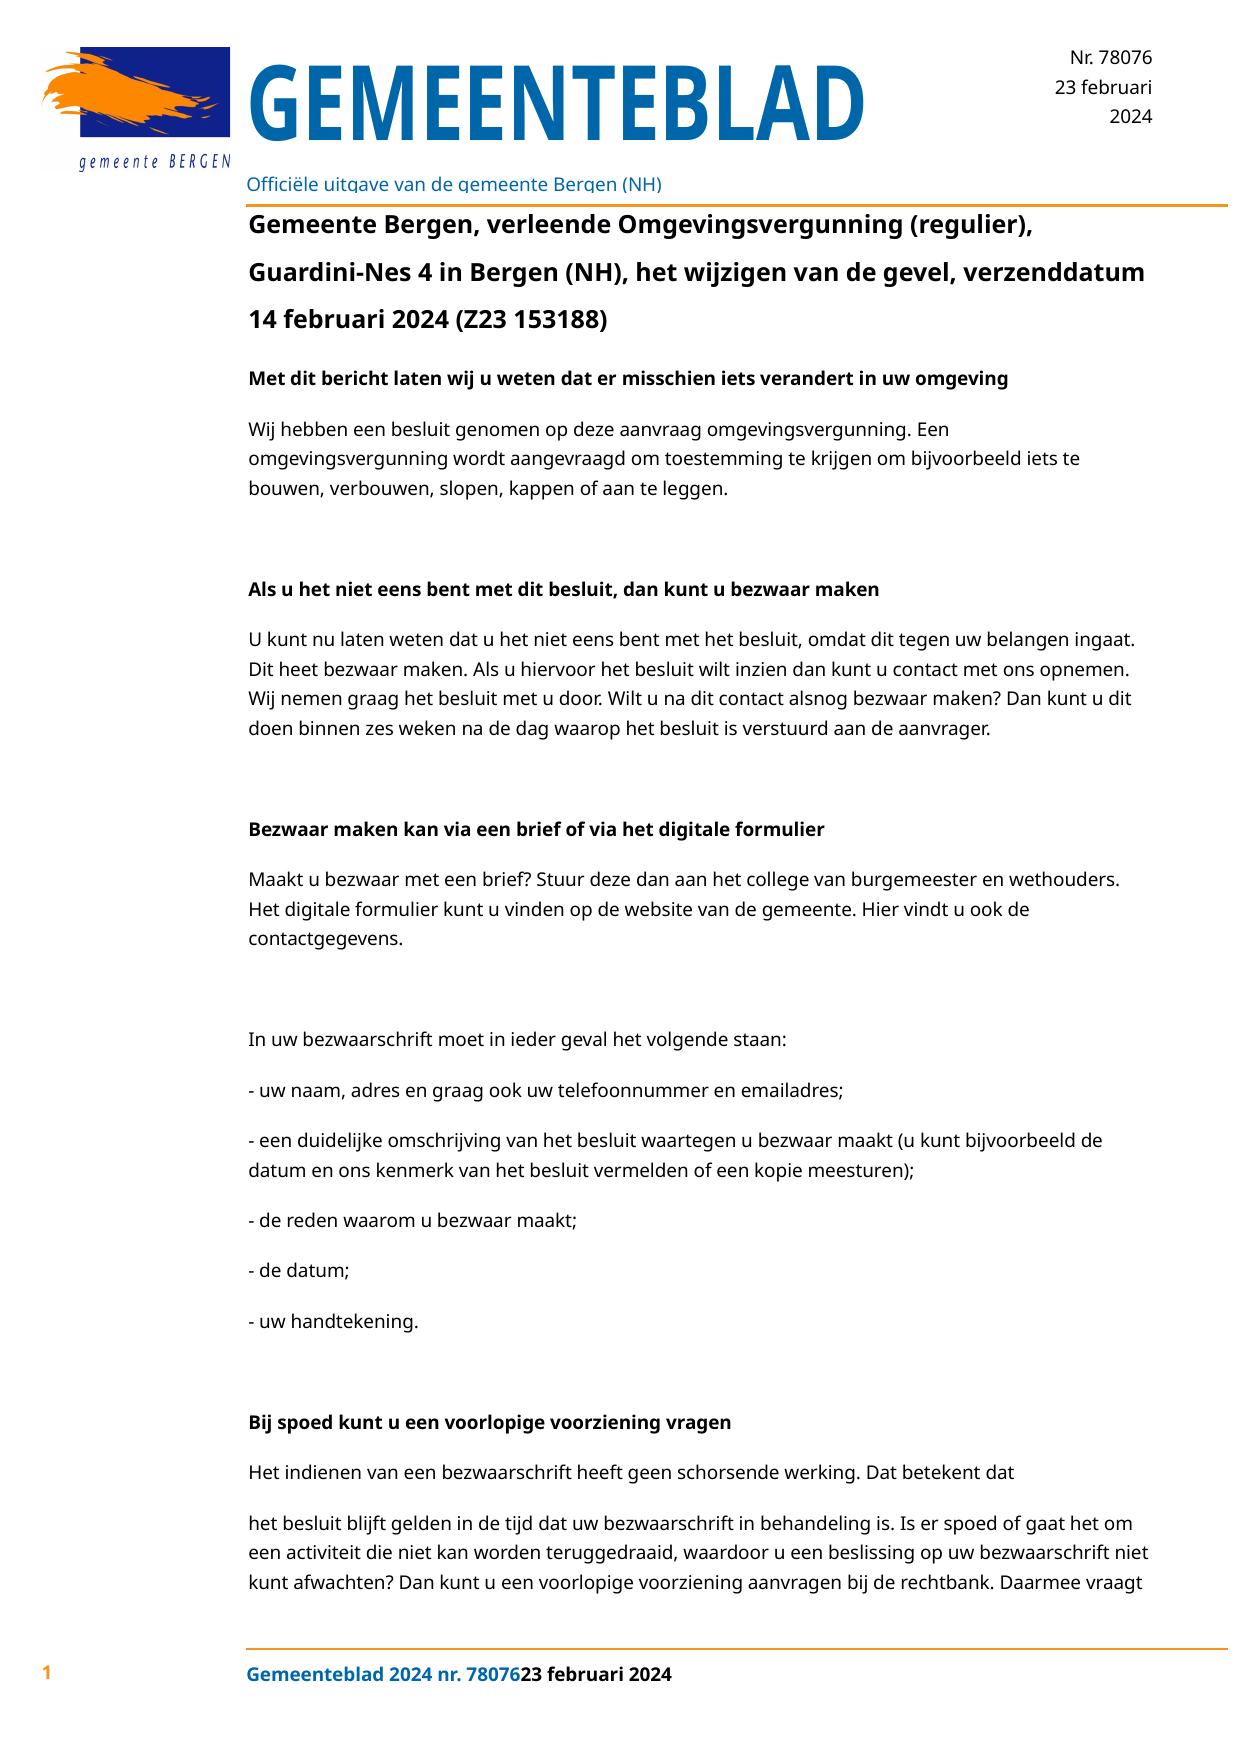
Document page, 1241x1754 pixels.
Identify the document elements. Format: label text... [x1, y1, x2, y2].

text - de reden waarom u bezwaar maakt; [248, 1207, 1152, 1233]
text Het indienen van een bezwaarschrift heeft geen schorsende werking. Dat betekent dat [248, 1459, 1152, 1485]
text U kunt nu laten weten dat u het niet eens bent met het besluit, omdat dit tegen uw belangen ingaat. Dit heet bezwaar maken. Als u hiervoor het besluit wilt inzien dan kunt u contact met ons opnemen. Wij nemen graag het besluit met u door. Wilt u na dit contact alsnog bezwaar maken? Dan kunt u dit doen binnen zes weken na de dag waarop het besluit is verstuurd aan de aanvrager. [248, 626, 1152, 741]
text Met dit bericht laten wij u weten dat er misschien iets verandert in uw omgeving [248, 366, 1152, 391]
text - uw naam, adres en graag ook uw telefoonnummer en emailadres; [248, 1077, 1152, 1102]
picture [41, 47, 231, 172]
text Gemeente Bergen, verleende Omgevingsvergunning (regulier), Guardini-Nes 4 in Bergen (NH), het wijzigen van de gevel, verzenddatum 14 februari 2024 (Z23 153188) [248, 207, 1152, 336]
text In uw bezwaarschrift moet in ieder geval het volgende staan: [248, 1026, 1152, 1052]
text - de datum; [248, 1258, 1152, 1283]
text Als u het niet eens bent met dit besluit, dan kunt u bezwaar maken [248, 576, 1152, 602]
text het besluit blijft gelden in de tijd dat uw bezwaarschrift in behandeling is. Is er spoed of gaat het om een activiteit die niet kan worden teruggedraaid, waardoor u een beslissing op uw bezwaarschrift niet kunt afwachten? Dan kunt u een voorlopige voorziening aanvragen bij de rechtbank. Daarmee vraagt [248, 1510, 1152, 1594]
text Bij spoed kunt u een voorlopige voorziening vragen [248, 1409, 1152, 1434]
text Bezwaar maken kan via een brief of via het digitale formulier [248, 816, 1152, 842]
text Wij hebben een besluit genomen op deze aanvraag omgevingsvergunning. Een omgevingsvergunning wordt aangevraagd om toestemming te krijgen om bijvoorbeeld iets te bouwen, verbouwen, slopen, kappen of aan te leggen. [248, 416, 1152, 501]
text Maakt u bezwaar met een brief? Stuur deze dan aan het college van burgemeester en wethouders. Het digitale formulier kunt u vinden op de website van de gemeente. Hier vindt u ook de contactgegevens. [248, 866, 1152, 951]
text - een duidelijke omschrijving van het besluit waartegen u bezwaar maakt (u kunt bijvoorbeeld de datum en ons kenmerk van het besluit vermelden of een kopie meesturen); [248, 1127, 1152, 1182]
text - uw handtekening. [248, 1308, 1152, 1334]
